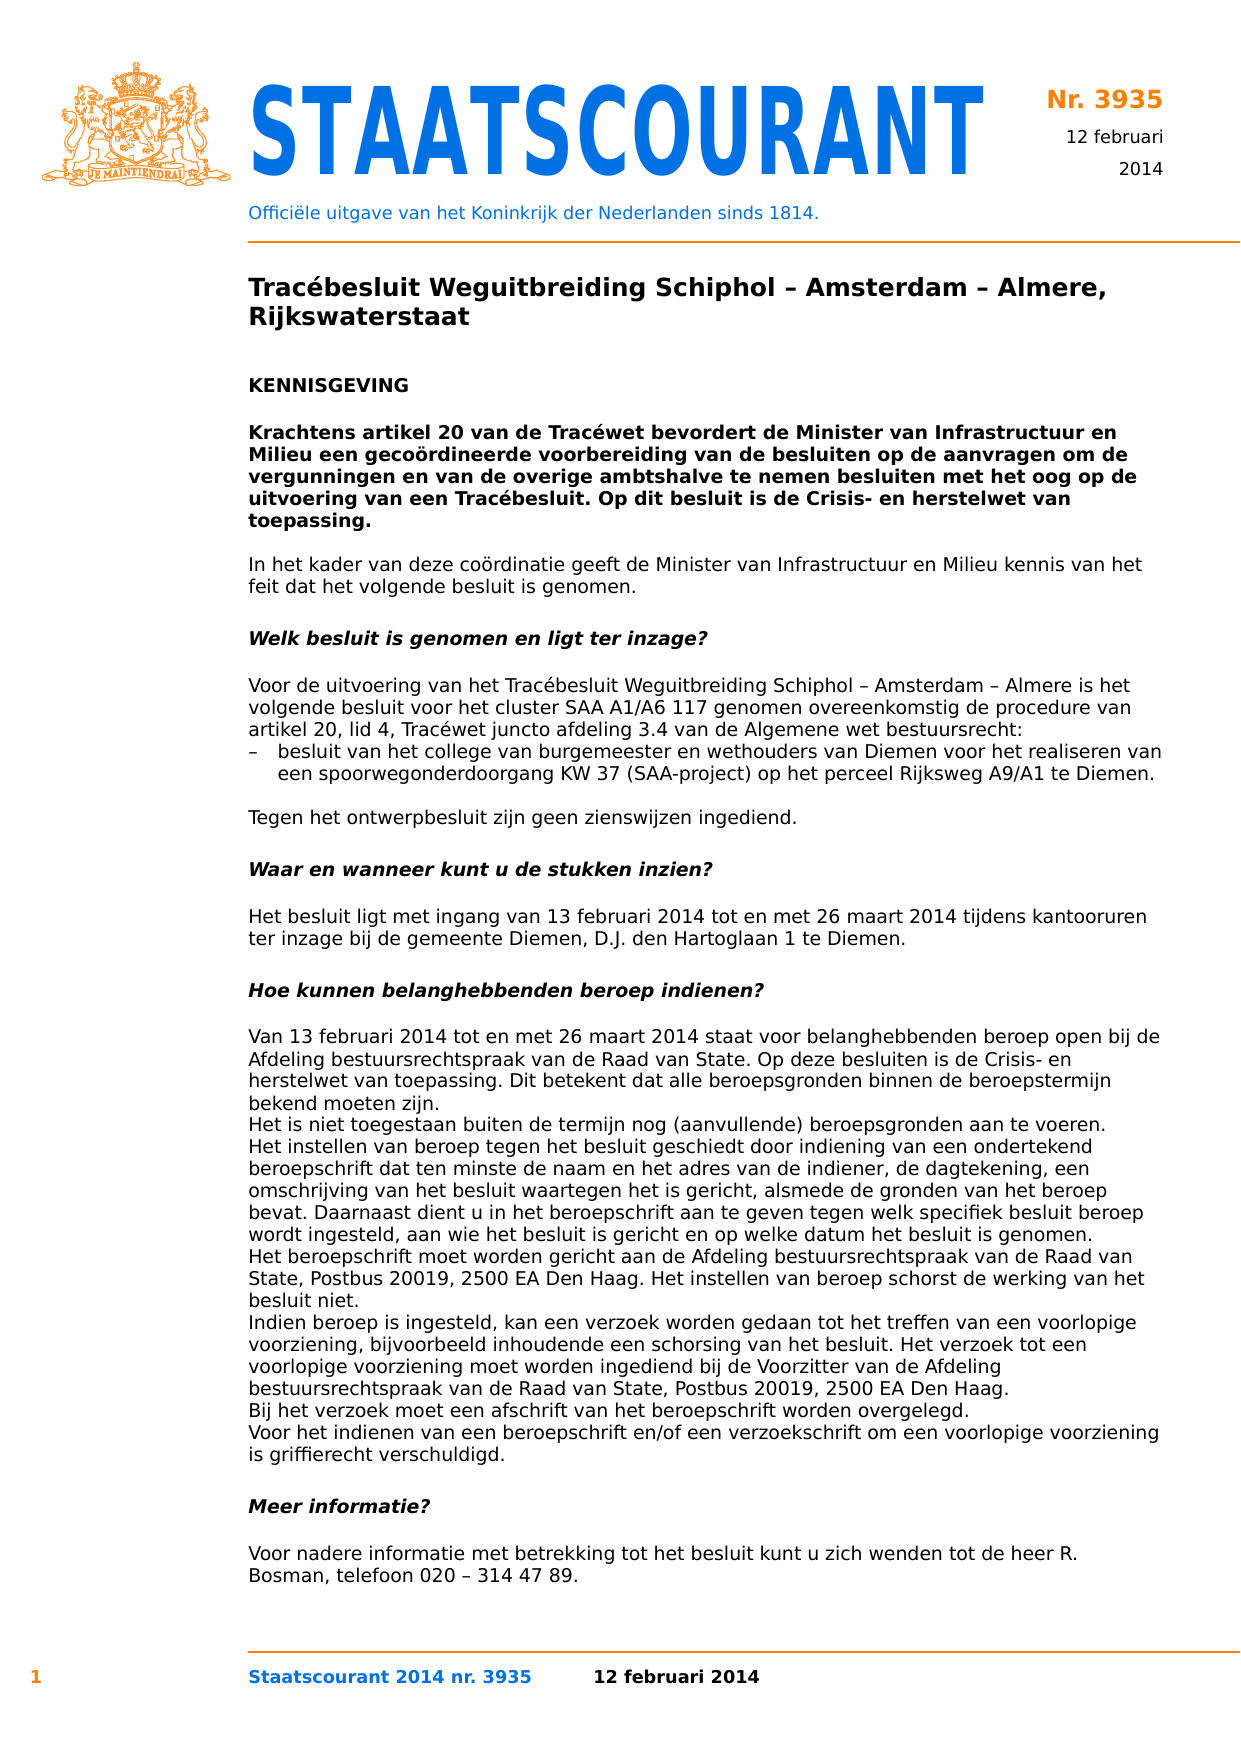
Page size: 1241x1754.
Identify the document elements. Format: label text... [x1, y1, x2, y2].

subtitle Welk besluit is genomen en ligt ter inzage? [248, 628, 1163, 650]
text Voor het indienen van een beroepschrift en/of een verzoekschrift om een voorlopige voorziening is griffierecht verschuldigd. [248, 1422, 1163, 1466]
picture [41, 62, 231, 186]
text Voor nadere informatie met betrekking tot het besluit kunt u zich wenden tot de heer R. Bosman, telefoon 020 – 314 47 89. [248, 1543, 1163, 1587]
text Krachtens artikel 20 van de Tracéwet bevordert de Minister van Infrastructuur en Milieu een gecoördineerde voorbereiding van de besluiten op de aanvragen om de vergunningen en van de overige ambtshalve te nemen besluiten met het oog op de uitvoering van een Tracébesluit. Op dit besluit is de Crisis- en herstelwet van toepassing. [248, 422, 1163, 532]
table_cell 2014 [998, 153, 1240, 203]
table_header STAATSCOURANT [248, 62, 998, 203]
subtitle KENNISGEVING [248, 375, 1163, 397]
text In het kader van deze coördinatie geeft de Minister van Infrastructuur en Milieu kennis van het feit dat het volgende besluit is genomen. [248, 554, 1163, 598]
text Het besluit ligt met ingang van 13 februari 2014 tot en met 26 maart 2014 tijdens kantooruren ter inzage bij de gemeente Diemen, D.J. den Hartoglaan 1 te Diemen. [248, 906, 1163, 949]
text Indien beroep is ingesteld, kan een verzoek worden gedaan tot het treffen van een voorlopige voorziening, bijvoorbeeld inhoudende een schorsing van het besluit. Het verzoek tot een voorlopige voorziening moet worden ingediend bij de Voorzitter van de Afdeling bestuursrechtspraak van de Raad van State, Postbus 20019, 2500 EA Den Haag. [248, 1312, 1163, 1400]
text Bij het verzoek moet een afschrift van het beroepschrift worden overgelegd. [248, 1400, 1163, 1422]
text Tegen het ontwerpbesluit zijn geen zienswijzen ingediend. [248, 807, 1163, 828]
text – besluit van het college van burgemeester en wethouders van Diemen voor het realiseren van een spoorwegonderdoorgang KW 37 (SAA-project) op het perceel Rijksweg A9/A1 te Diemen. [248, 741, 1163, 785]
text Het instellen van beroep tegen het besluit geschiedt door indiening van een ondertekend beroepschrift dat ten minste de naam en het adres van de indiener, de dagtekening, een omschrijving van het besluit waartegen het is gericht, alsmede de gronden van het beroep bevat. Daarnaast dient u in het beroepschrift aan te geven tegen welk specifiek besluit beroep wordt ingesteld, aan wie het besluit is gericht en op welke datum het besluit is genomen. [248, 1136, 1163, 1246]
text Van 13 februari 2014 tot en met 26 maart 2014 staat voor belanghebbenden beroep open bij de Afdeling bestuursrechtspraak van de Raad van State. Op deze besluiten is de Crisis- en herstelwet van toepassing. Dit betekent dat alle beroepsgronden binnen de beroepstermijn bekend moeten zijn. [248, 1026, 1163, 1114]
text Voor de uitvoering van het Tracébesluit Weguitbreiding Schiphol – Amsterdam – Almere is het volgende besluit voor het cluster SAA A1/A6 117 genomen overeenkomstig de procedure van artikel 20, lid 4, Tracéwet juncto afdeling 3.4 van de Algemene wet bestuursrecht: [248, 675, 1163, 741]
subtitle Hoe kunnen belanghebbenden beroep indienen? [248, 979, 1163, 1001]
subtitle Tracébesluit Weguitbreiding Schiphol – Amsterdam – Almere, Rijkswaterstaat [248, 273, 1163, 331]
subtitle Waar en wanneer kunt u de stukken inzien? [248, 858, 1163, 881]
table_cell 12 februari [998, 121, 1240, 153]
subtitle Meer informatie? [248, 1496, 1163, 1518]
text Het is niet toegestaan buiten de termijn nog (aanvullende) beroepsgronden aan te voeren. [248, 1114, 1163, 1136]
table_header [25, 62, 248, 241]
text Het beroepschrift moet worden gericht aan de Afdeling bestuursrechtspraak van de Raad van State, Postbus 20019, 2500 EA Den Haag. Het instellen van beroep schorst de werking van het besluit niet. [248, 1246, 1163, 1312]
table_header Nr. 3935 [998, 62, 1240, 121]
table_cell Officiële uitgave van het Koninkrijk der Nederlanden sinds 1814. [248, 203, 1240, 241]
